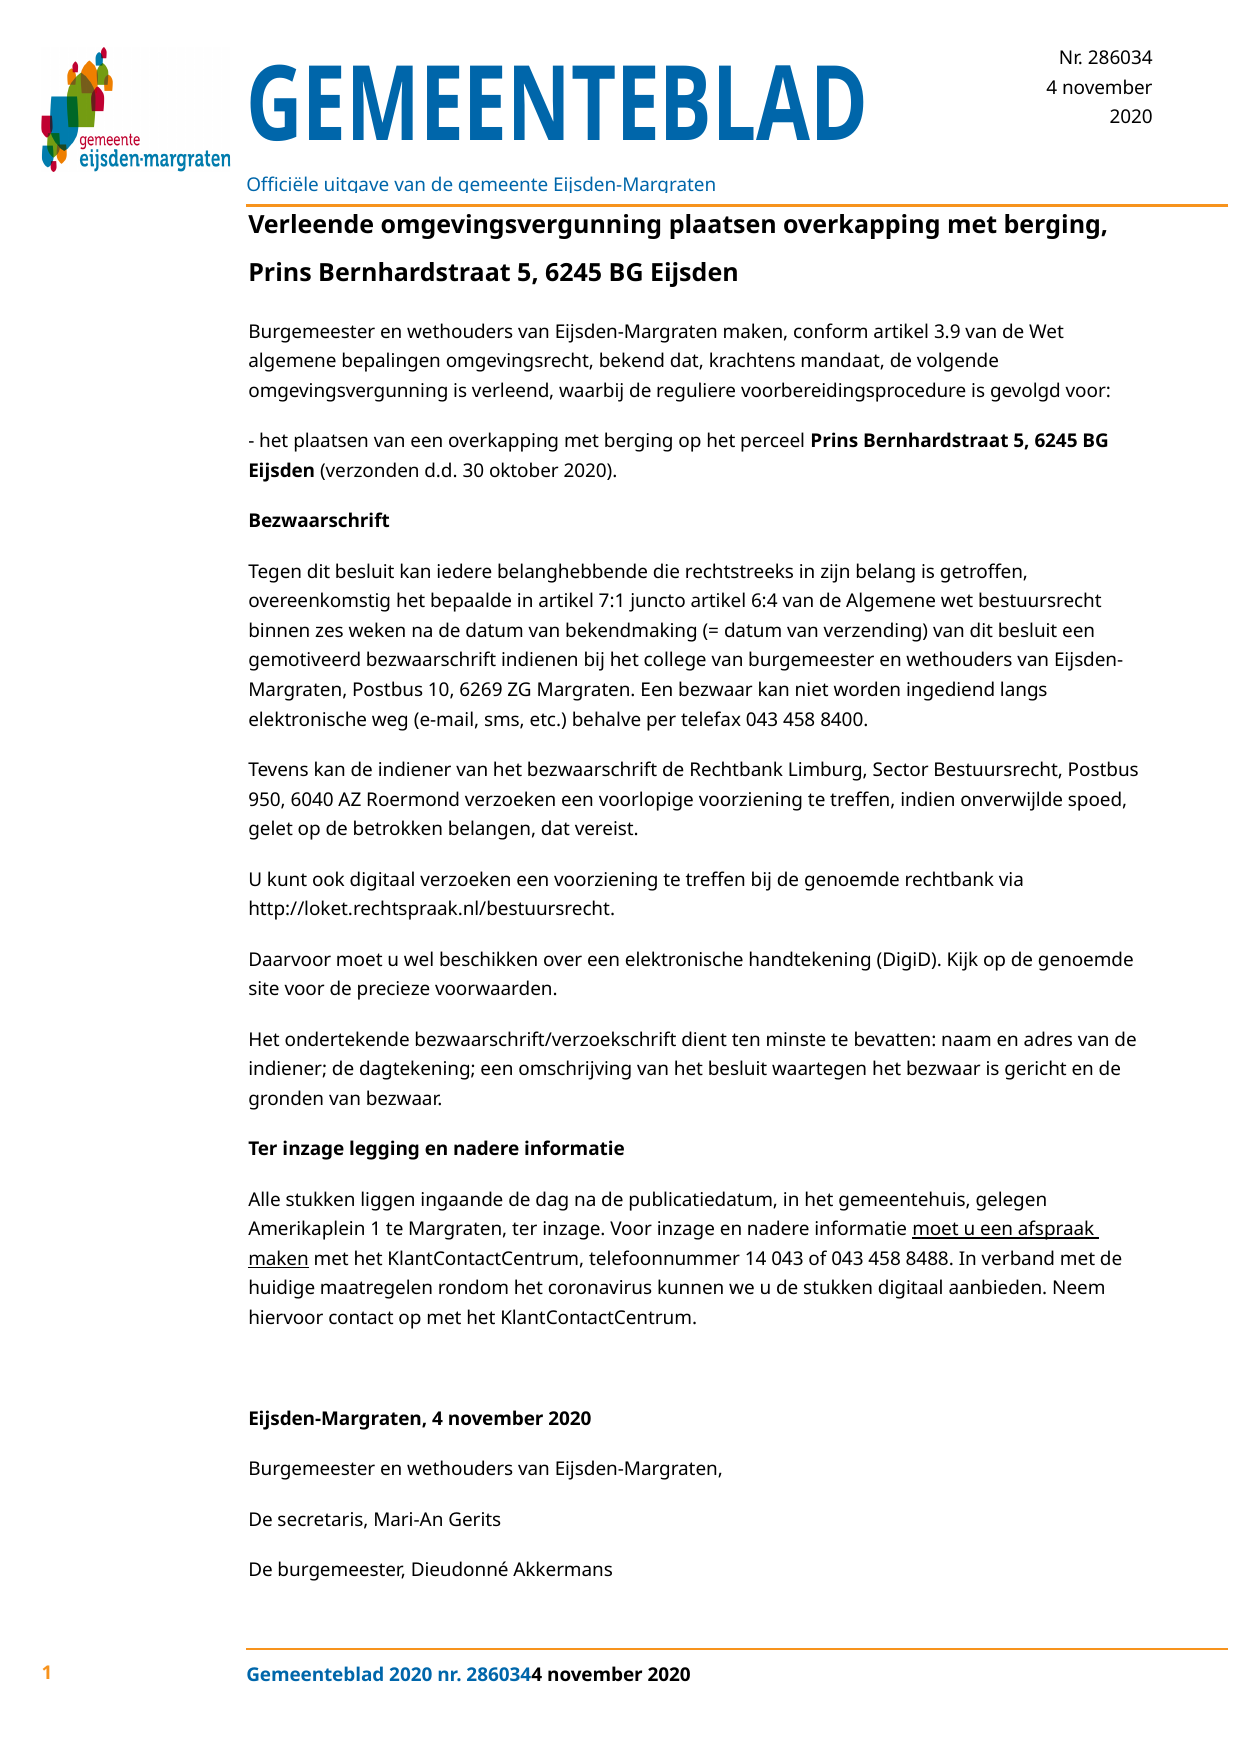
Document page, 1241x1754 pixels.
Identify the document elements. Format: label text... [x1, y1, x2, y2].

text Tevens kan de indiener van het bezwaarschrift de Rechtbank Limburg, Sector Bestuursrecht, Postbus 950, 6040 AZ Roermond verzoeken een voorlopige voorziening te treffen, indien onverwijlde spoed, gelet op de betrokken belangen, dat vereist. [248, 756, 1152, 841]
text Bezwaarschrift [248, 507, 1152, 533]
text Het ondertekende bezwaarschrift/verzoekschrift dient ten minste te bevatten: naam en adres van de indiener; de dagtekening; een omschrijving van het besluit waartegen het bezwaar is gericht en de gronden van bezwaar. [248, 1026, 1152, 1111]
text De burgemeester, Dieudonné Akkermans [248, 1556, 1152, 1582]
text Eijsden-Margraten, 4 november 2020 [248, 1405, 1152, 1431]
text Tegen dit besluit kan iedere belanghebbende die rechtstreeks in zijn belang is getroffen, overeenkomstig het bepaalde in artikel 7:1 juncto artikel 6:4 van de Algemene wet bestuursrecht binnen zes weken na de datum van bekendmaking (= datum van verzending) van dit besluit een gemotiveerd bezwaarschrift indienen bij het college van burgemeester en wethouders van Eijsden-Margraten, Postbus 10, 6269 ZG Margraten. Een bezwaar kan niet worden ingediend langs elektronische weg (e-mail, sms, etc.) behalve per telefax 043 458 8400. [248, 558, 1152, 732]
text Daarvoor moet u wel beschikken over een elektronische handtekening (DigiD). Kijk op de genoemde site voor de precieze voorwaarden. [248, 946, 1152, 1001]
text Verleende omgevingsvergunning plaatsen overkapping met berging, Prins Bernhardstraat 5, 6245 BG Eijsden [248, 207, 1152, 288]
picture [41, 47, 231, 172]
text U kunt ook digitaal verzoeken een voorziening te treffen bij de genoemde rechtbank via http://loket.rechtspraak.nl/bestuursrecht. [248, 866, 1152, 921]
text Burgemeester en wethouders van Eijsden-Margraten maken, conform artikel 3.9 van de Wet algemene bepalingen omgevingsrecht, bekend dat, krachtens mandaat, de volgende omgevingsvergunning is verleend, waarbij de reguliere voorbereidingsprocedure is gevolgd voor: [248, 318, 1152, 403]
text De secretaris, Mari-An Gerits [248, 1506, 1152, 1532]
text Alle stukken liggen ingaande de dag na de publicatiedatum, in het gemeentehuis, gelegen Amerikaplein 1 te Margraten, ter inzage. Voor inzage en nadere informatie moet u een afspraak maken met het KlantContactCentrum, telefoonnummer 14 043 of 043 458 8488. In verband met de huidige maatregelen rondom het coronavirus kunnen we u de stukken digitaal aanbieden. Neem hiervoor contact op met het KlantContactCentrum. [248, 1186, 1152, 1330]
text - het plaatsen van een overkapping met berging op het perceel Prins Bernhardstraat 5, 6245 BG Eijsden (verzonden d.d. 30 oktober 2020). [248, 427, 1152, 483]
text Burgemeester en wethouders van Eijsden-Margraten, [248, 1455, 1152, 1481]
text Ter inzage legging en nadere informatie [248, 1135, 1152, 1161]
